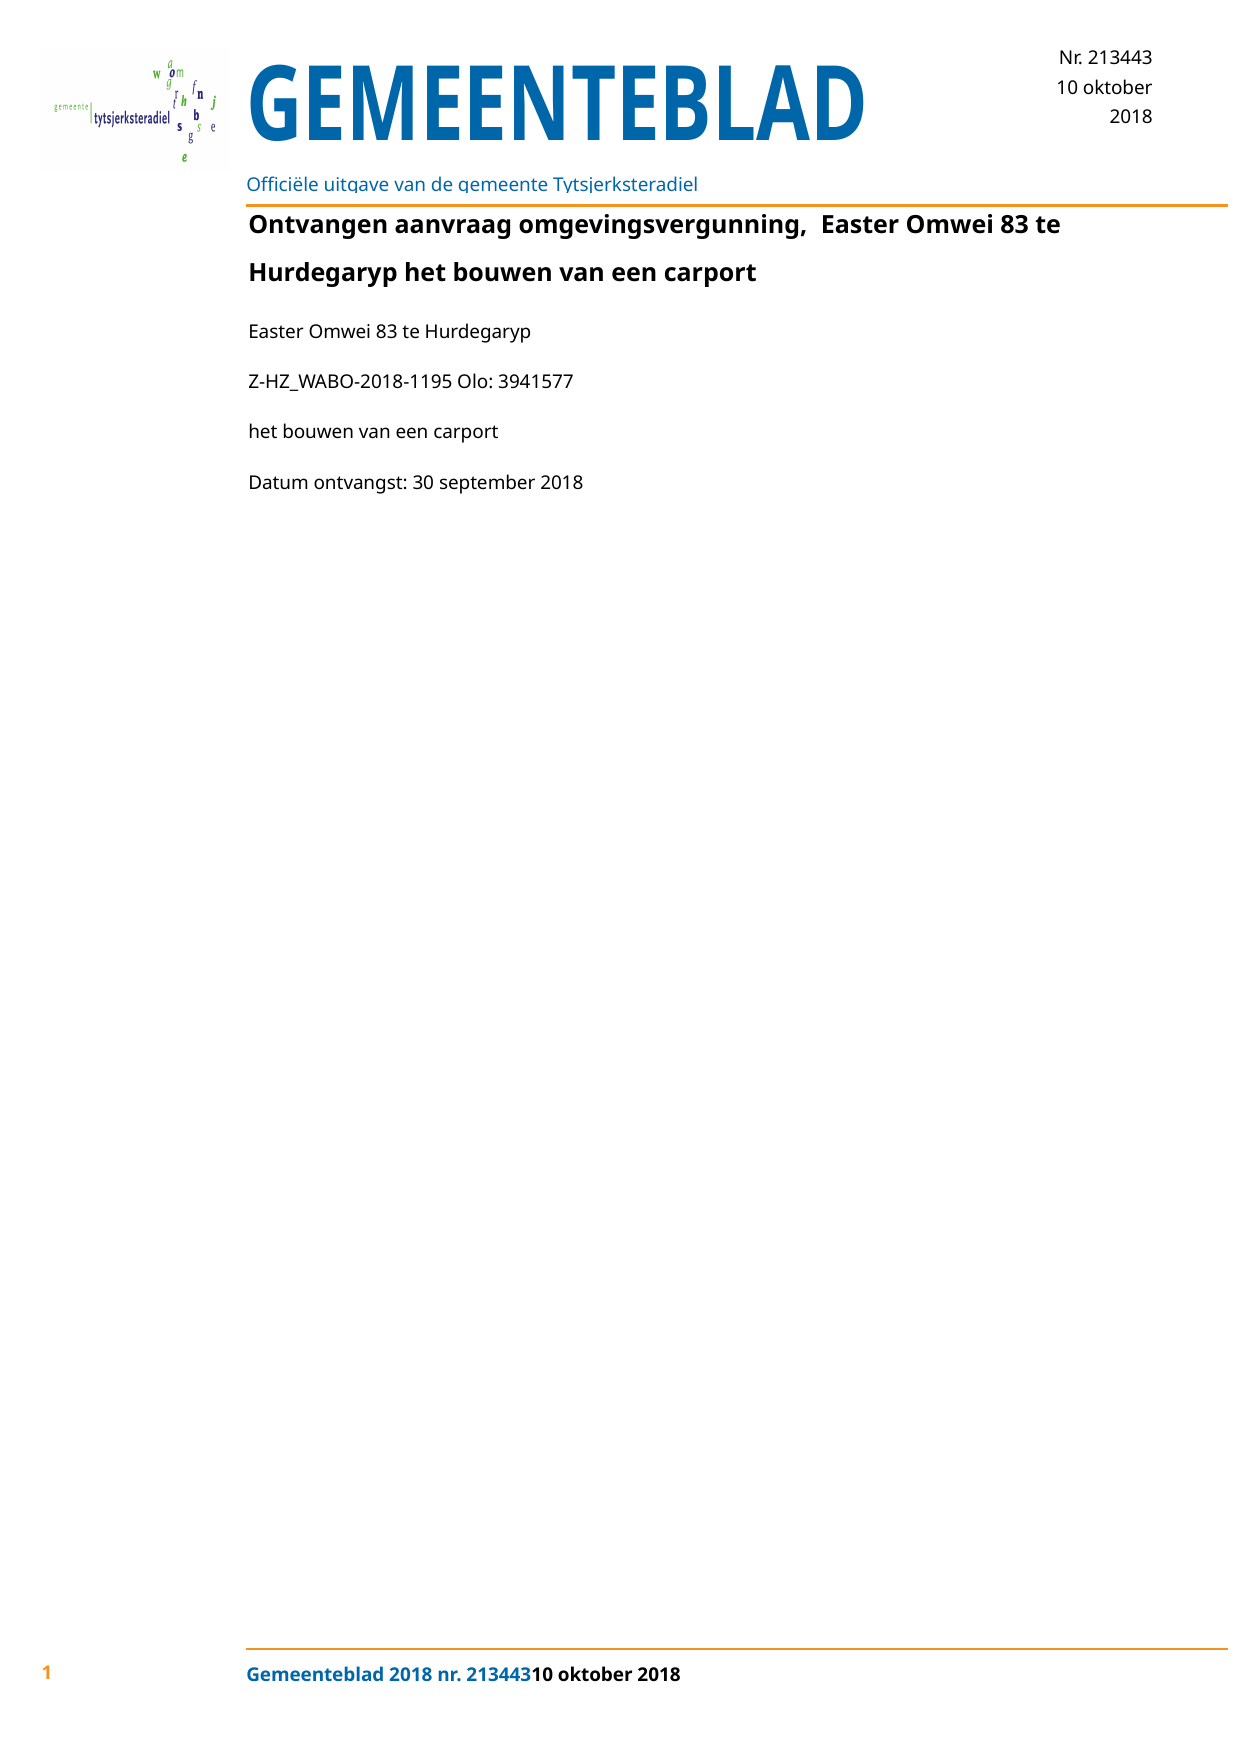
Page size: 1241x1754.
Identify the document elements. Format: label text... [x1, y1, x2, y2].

text het bouwen van een carport [248, 419, 1152, 444]
text Ontvangen aanvraag omgevingsvergunning, Easter Omwei 83 te Hurdegaryp het bouwen van een carport [248, 207, 1152, 288]
text Z-HZ_WABO-2018-1195 Olo: 3941577 [248, 368, 1152, 394]
text Datum ontvangst: 30 september 2018 [248, 469, 1152, 495]
text Easter Omwei 83 te Hurdegaryp [248, 318, 1152, 344]
picture [41, 47, 231, 172]
